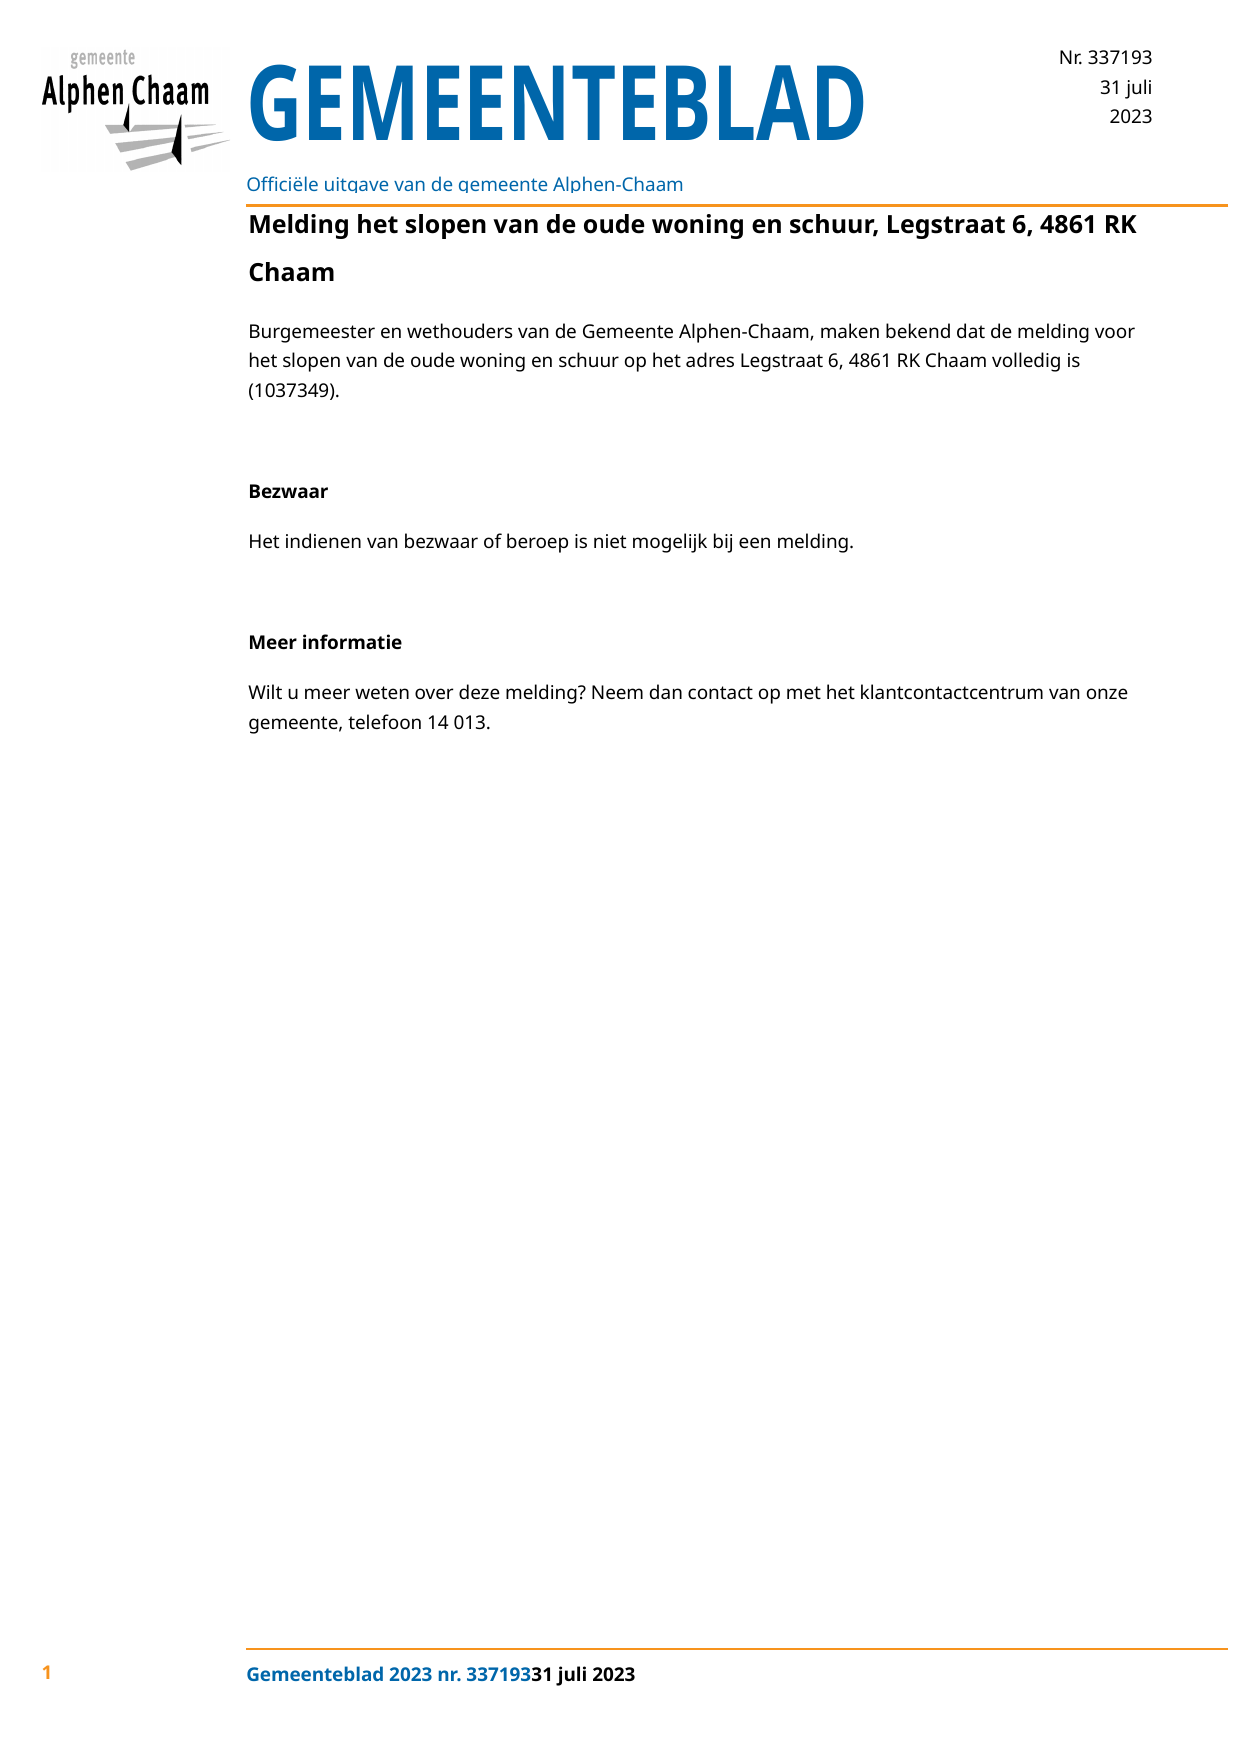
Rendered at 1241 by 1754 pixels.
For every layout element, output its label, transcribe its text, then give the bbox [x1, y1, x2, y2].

text Burgemeester en wethouders van de Gemeente Alphen-Chaam, maken bekend dat de melding voor het slopen van de oude woning en schuur op het adres Legstraat 6, 4861 RK Chaam volledig is (1037349). [248, 318, 1152, 403]
text Bezwaar [248, 478, 1152, 504]
text Wilt u meer weten over deze melding? Neem dan contact op met het klantcontactcentrum van onze gemeente, telefoon 14 013. [248, 679, 1152, 735]
text Melding het slopen van de oude woning en schuur, Legstraat 6, 4861 RK Chaam [248, 207, 1152, 288]
text Meer informatie [248, 629, 1152, 655]
text Het indienen van bezwaar of beroep is niet mogelijk bij een melding. [248, 528, 1152, 554]
picture [41, 47, 231, 172]
